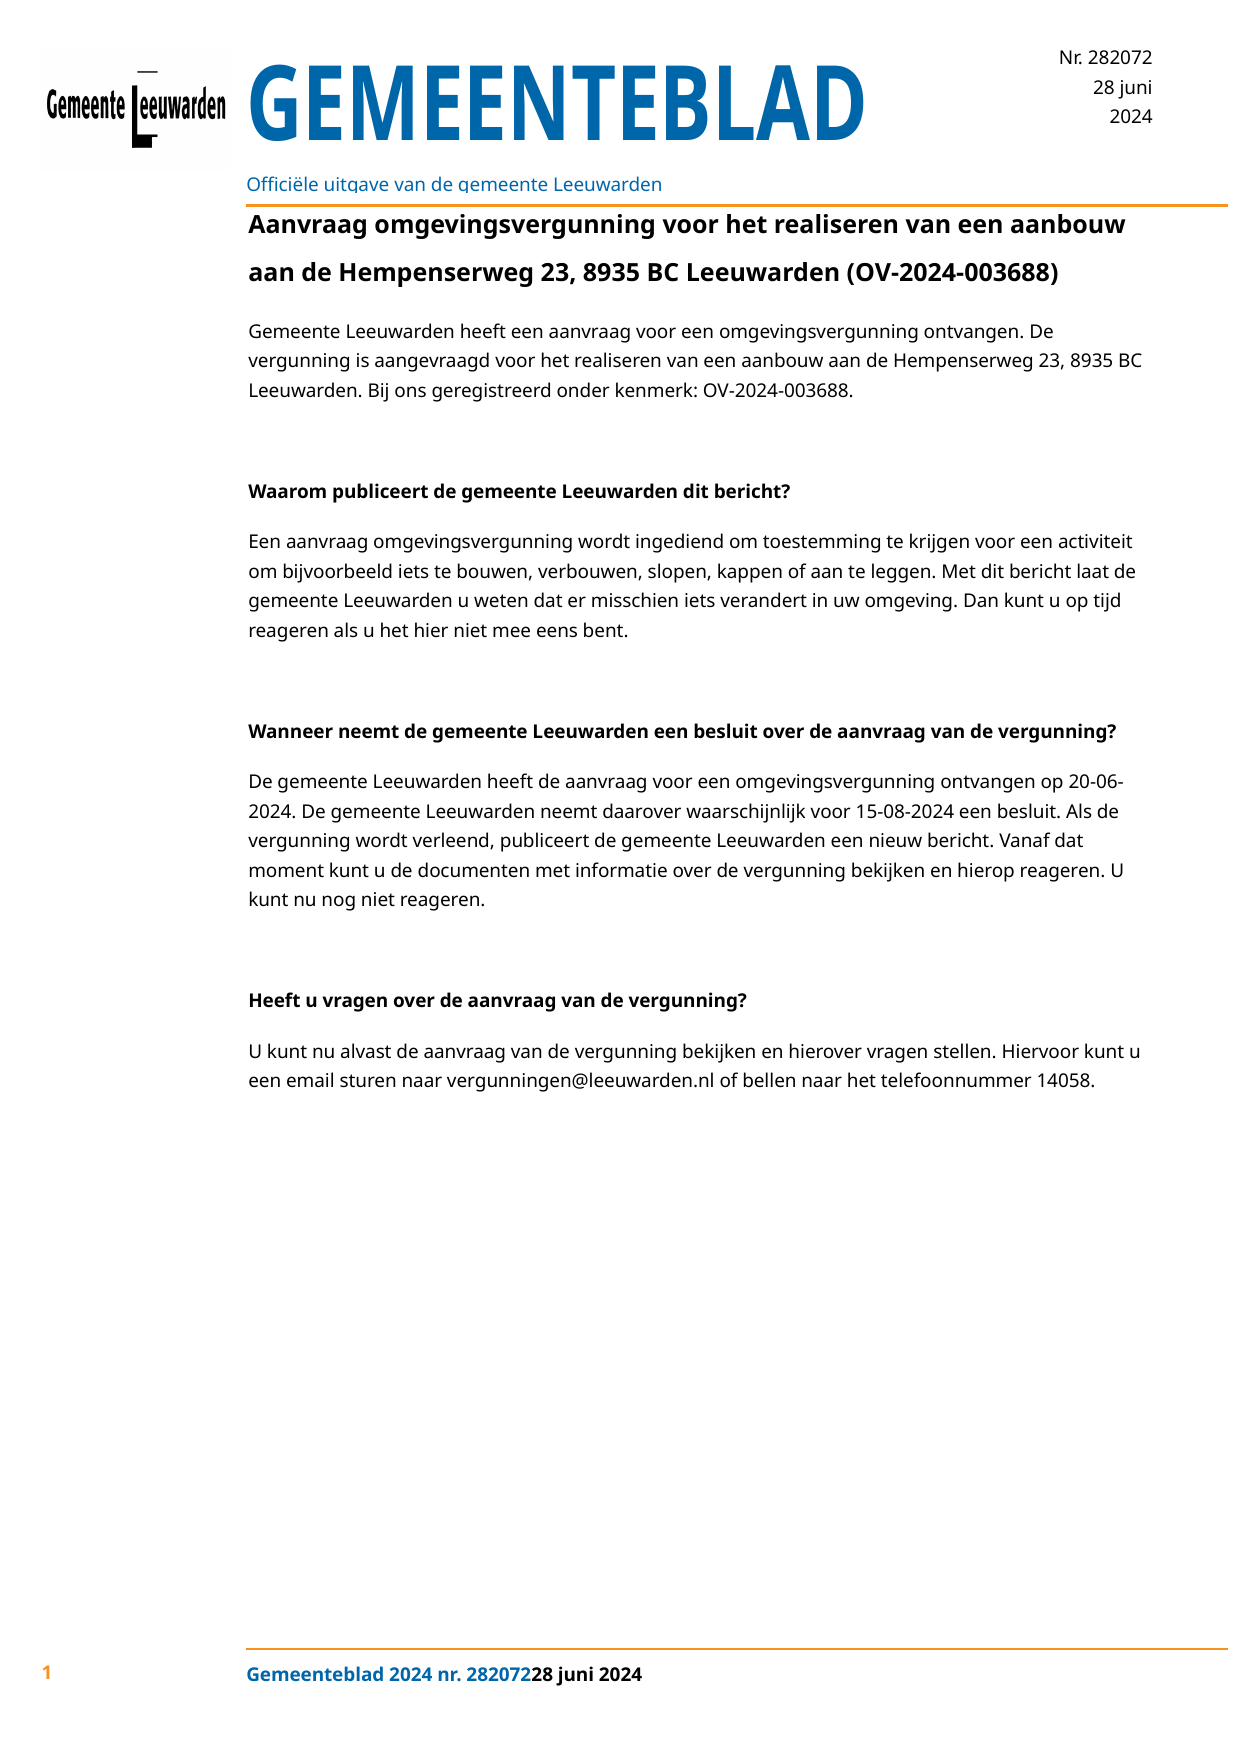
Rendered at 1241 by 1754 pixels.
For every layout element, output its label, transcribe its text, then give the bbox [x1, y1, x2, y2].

text Waarom publiceert de gemeente Leeuwarden dit bericht? [248, 478, 1152, 504]
text De gemeente Leeuwarden heeft de aanvraag voor een omgevingsvergunning ontvangen op 20-06-2024. De gemeente Leeuwarden neemt daarover waarschijnlijk voor 15-08-2024 een besluit. Als de vergunning wordt verleend, publiceert de gemeente Leeuwarden een nieuw bericht. Vanaf dat moment kunt u de documenten met informatie over de vergunning bekijken en hierop reageren. U kunt nu nog niet reageren. [248, 768, 1152, 912]
text Een aanvraag omgevingsvergunning wordt ingediend om toestemming te krijgen voor een activiteit om bijvoorbeeld iets te bouwen, verbouwen, slopen, kappen of aan te leggen. Met dit bericht laat de gemeente Leeuwarden u weten dat er misschien iets verandert in uw omgeving. Dan kunt u op tijd reageren als u het hier niet mee eens bent. [248, 528, 1152, 643]
text Aanvraag omgevingsvergunning voor het realiseren van een aanbouw aan de Hempenserweg 23, 8935 BC Leeuwarden (OV-2024-003688) [248, 207, 1152, 288]
picture [41, 47, 231, 172]
text Wanneer neemt de gemeente Leeuwarden een besluit over de aanvraag van de vergunning? [248, 718, 1152, 744]
text Gemeente Leeuwarden heeft een aanvraag voor een omgevingsvergunning ontvangen. De vergunning is aangevraagd voor het realiseren van een aanbouw aan de Hempenserweg 23, 8935 BC Leeuwarden. Bij ons geregistreerd onder kenmerk: OV-2024-003688. [248, 318, 1152, 403]
text Heeft u vragen over de aanvraag van de vergunning? [248, 987, 1152, 1013]
text U kunt nu alvast de aanvraag van de vergunning bekijken en hierover vragen stellen. Hiervoor kunt u een email sturen naar vergunningen@leeuwarden.nl of bellen naar het telefoonnummer 14058. [248, 1038, 1152, 1093]
